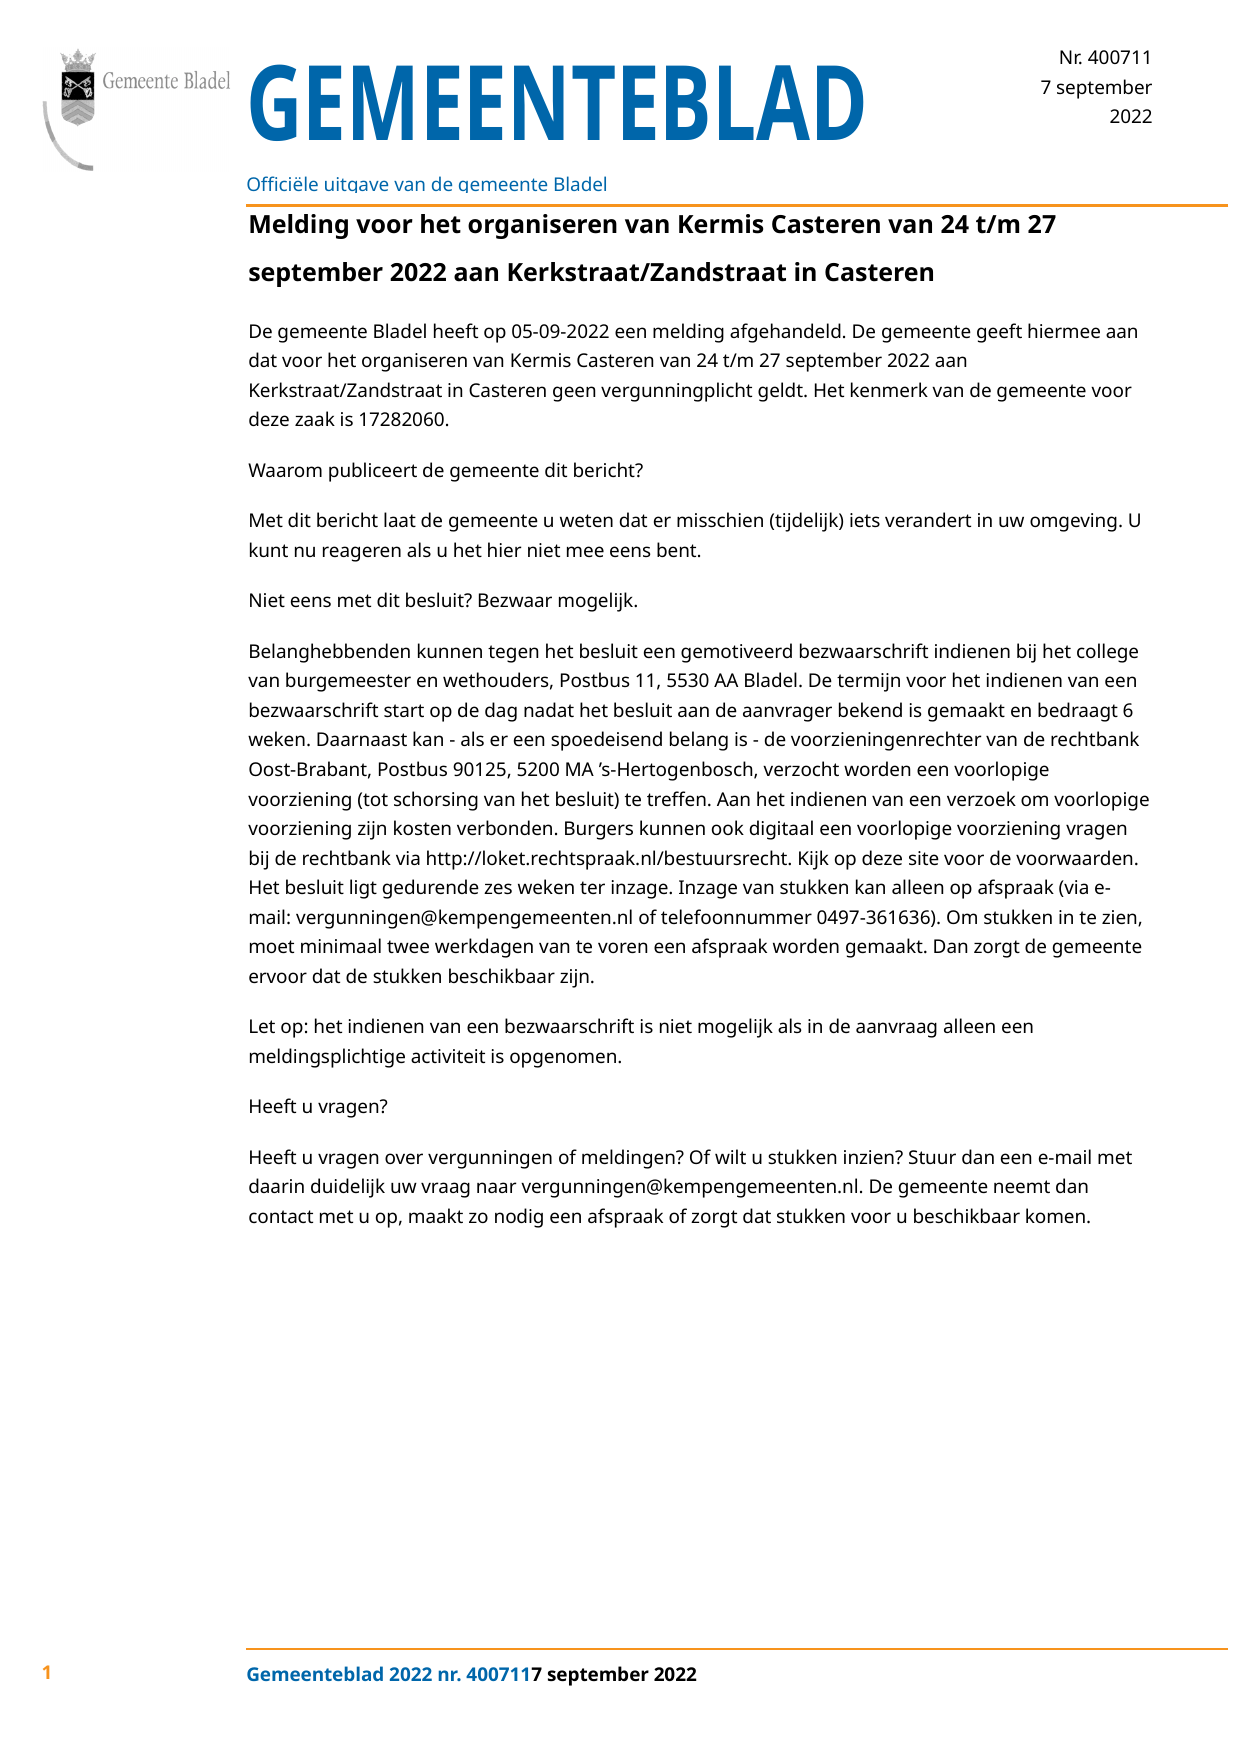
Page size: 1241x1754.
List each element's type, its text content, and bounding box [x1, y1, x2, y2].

text Melding voor het organiseren van Kermis Casteren van 24 t/m 27 september 2022 aan Kerkstraat/Zandstraat in Casteren [248, 207, 1152, 288]
text Niet eens met dit besluit? Bezwaar mogelijk. [248, 587, 1152, 613]
text Let op: het indienen van een bezwaarschrift is niet mogelijk als in de aanvraag alleen een meldingsplichtige activiteit is opgenomen. [248, 1014, 1152, 1069]
text Waarom publiceert de gemeente dit bericht? [248, 457, 1152, 483]
text Heeft u vragen? [248, 1094, 1152, 1119]
text Met dit bericht laat de gemeente u weten dat er misschien (tijdelijk) iets verandert in uw omgeving. U kunt nu reageren als u het hier niet mee eens bent. [248, 507, 1152, 563]
text De gemeente Bladel heeft op 05-09-2022 een melding afgehandeld. De gemeente geeft hiermee aan dat voor het organiseren van Kermis Casteren van 24 t/m 27 september 2022 aan Kerkstraat/Zandstraat in Casteren geen vergunningplicht geldt. Het kenmerk van de gemeente voor deze zaak is 17282060. [248, 318, 1152, 432]
picture [41, 47, 231, 172]
text Heeft u vragen over vergunningen of meldingen? Of wilt u stukken inzien? Stuur dan een e-mail met daarin duidelijk uw vraag naar vergunningen@kempengemeenten.nl. De gemeente neemt dan contact met u op, maakt zo nodig een afspraak of zorgt dat stukken voor u beschikbaar komen. [248, 1144, 1152, 1229]
text Belanghebbenden kunnen tegen het besluit een gemotiveerd bezwaarschrift indienen bij het college van burgemeester en wethouders, Postbus 11, 5530 AA Bladel. De termijn voor het indienen van een bezwaarschrift start op de dag nadat het besluit aan de aanvrager bekend is gemaakt en bedraagt 6 weken. Daarnaast kan - als er een spoedeisend belang is - de voorzieningenrechter van de rechtbank Oost-Brabant, Postbus 90125, 5200 MA ’s-Hertogenbosch, verzocht worden een voorlopige voorziening (tot schorsing van het besluit) te treffen. Aan het indienen van een verzoek om voorlopige voorziening zijn kosten verbonden. Burgers kunnen ook digitaal een voorlopige voorziening vragen bij de rechtbank via http://loket.rechtspraak.nl/bestuursrecht. Kijk op deze site voor de voorwaarden. Het besluit ligt gedurende zes weken ter inzage. Inzage van stukken kan alleen op afspraak (via e-mail: vergunningen@kempengemeenten.nl of telefoonnummer 0497-361636). Om stukken in te zien, moet minimaal twee werkdagen van te voren een afspraak worden gemaakt. Dan zorgt de gemeente ervoor dat de stukken beschikbaar zijn. [248, 638, 1152, 989]
